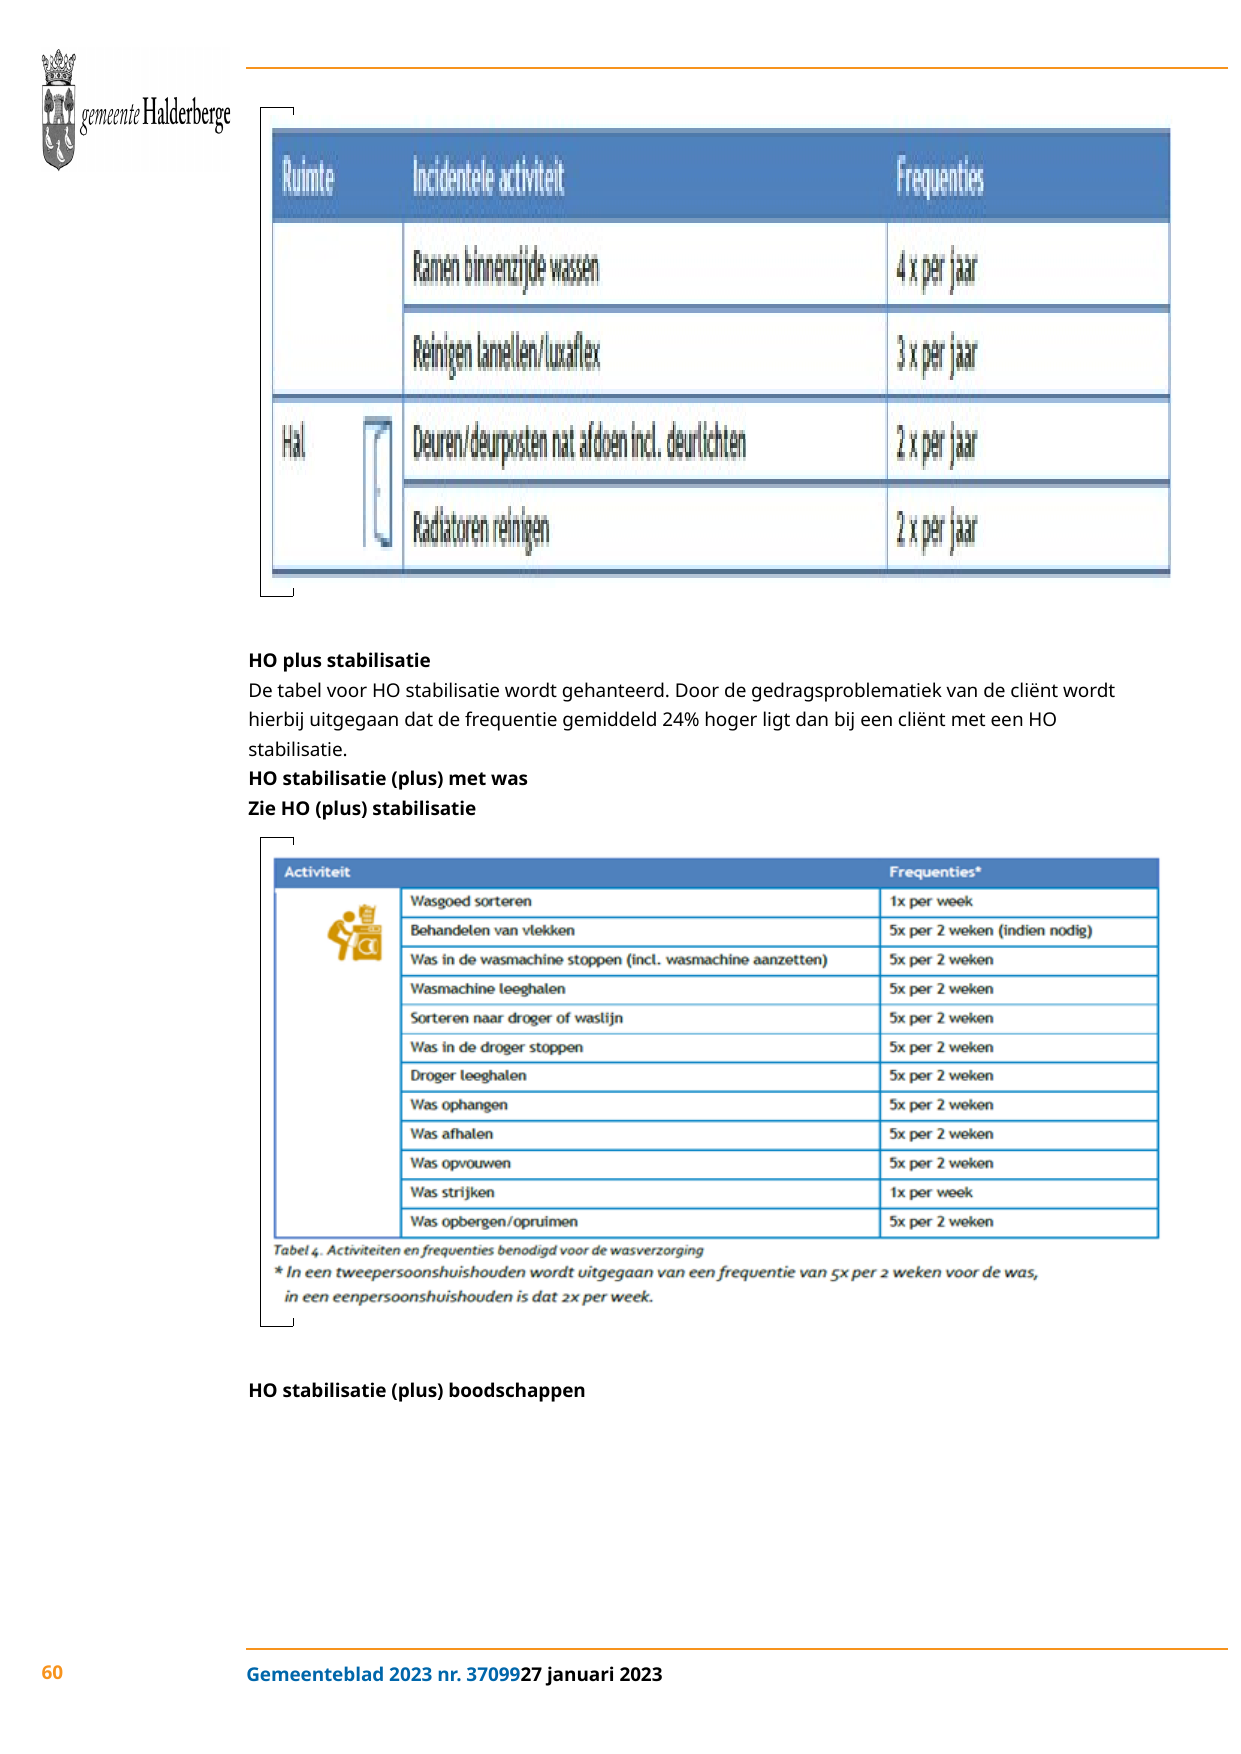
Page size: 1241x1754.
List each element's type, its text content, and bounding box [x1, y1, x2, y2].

text HO plus stabilisatie [248, 647, 1152, 673]
text HO stabilisatie (plus) boodschappen [248, 1377, 1152, 1403]
text De tabel voor HO stabilisatie wordt gehanteerd. Door de gedragsproblematiek van de cliënt wordt hierbij uitgegaan dat de frequentie gemiddeld 24% hoger ligt dan bij een cliënt met een HO stabilisatie. [248, 677, 1152, 762]
picture [41, 47, 231, 172]
text Zie HO (plus) stabilisatie [248, 795, 1152, 821]
picture [268, 845, 1173, 1318]
text HO stabilisatie (plus) met was [248, 766, 1152, 791]
picture [268, 115, 1173, 588]
